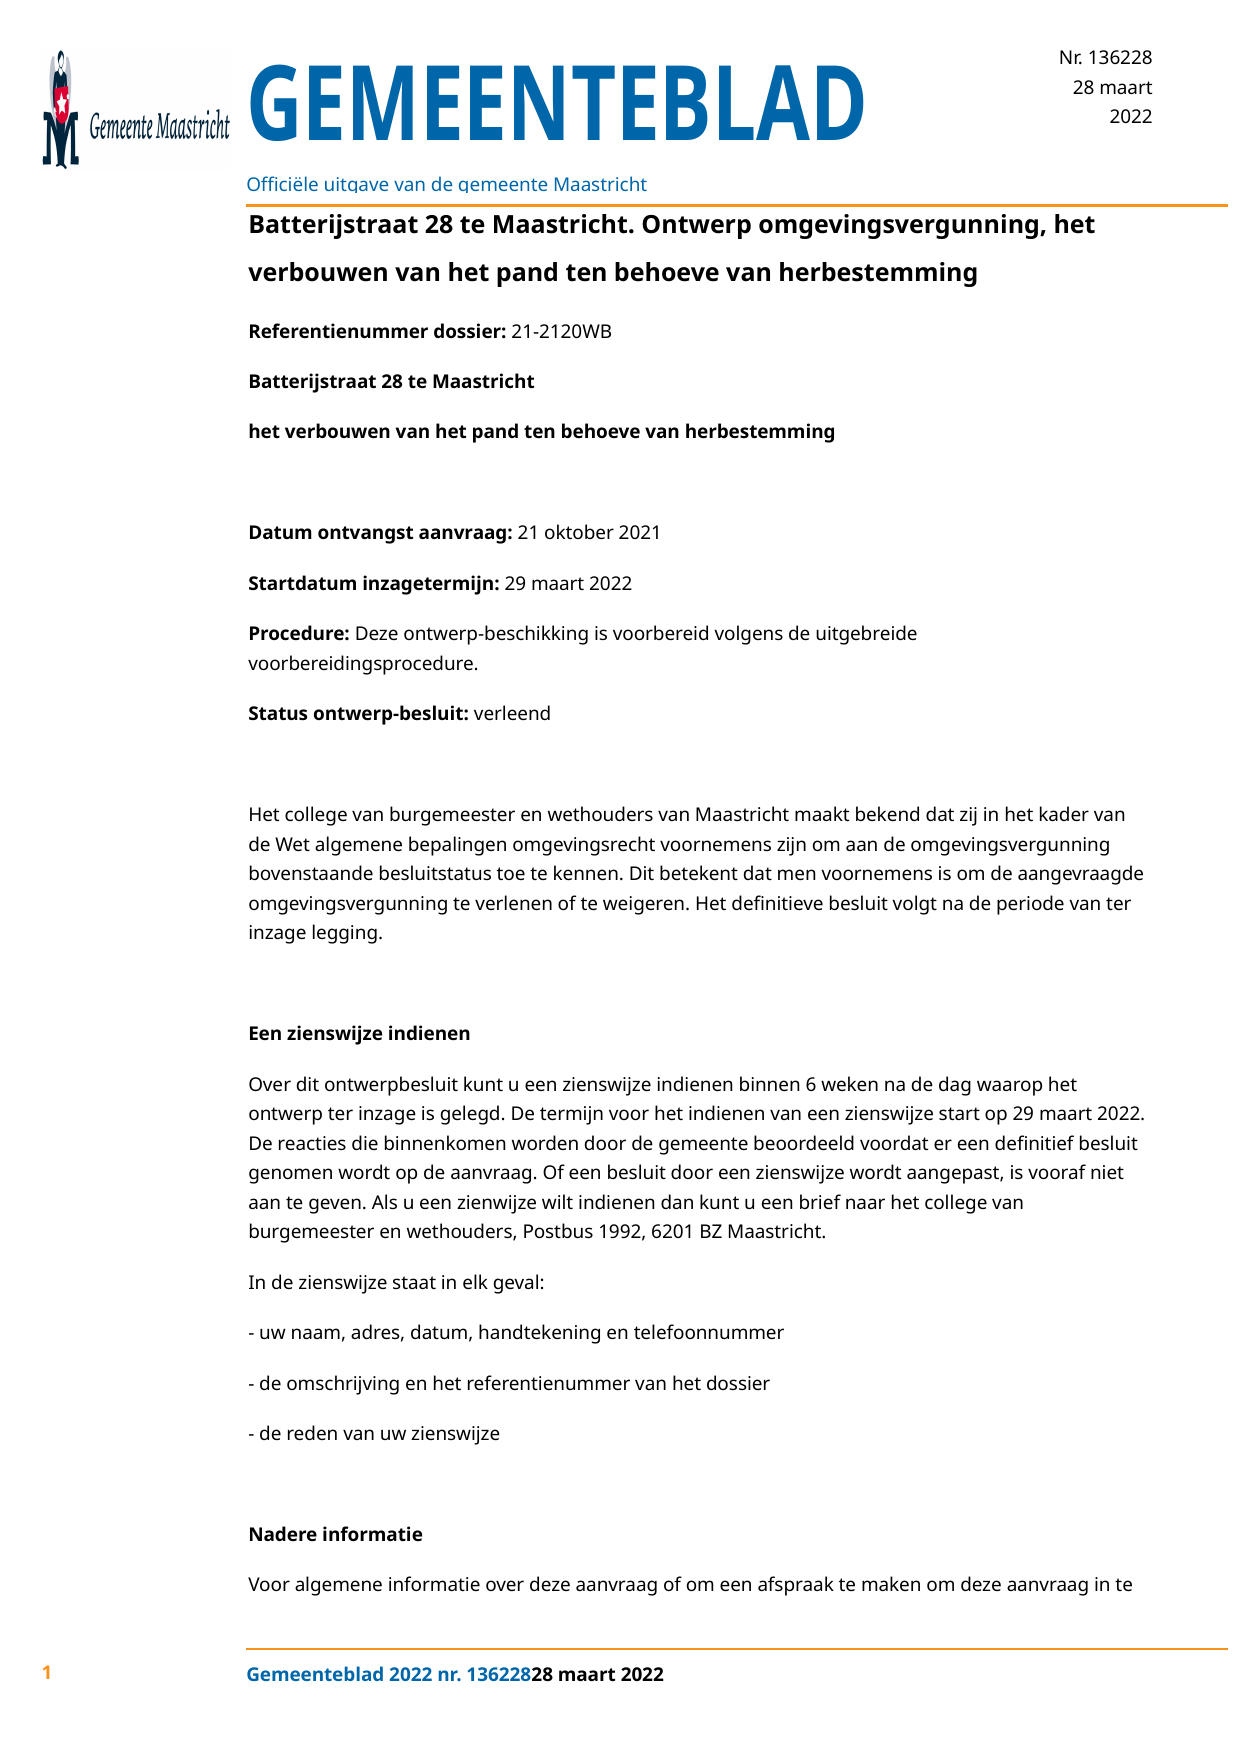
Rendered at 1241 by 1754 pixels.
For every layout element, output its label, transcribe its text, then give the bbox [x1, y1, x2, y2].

text In de zienswijze staat in elk geval: [248, 1269, 1152, 1295]
text het verbouwen van het pand ten behoeve van herbestemming [248, 419, 1152, 444]
text Het college van burgemeester en wethouders van Maastricht maakt bekend dat zij in het kader van de Wet algemene bepalingen omgevingsrecht voornemens zijn om aan de omgevingsvergunning bovenstaande besluitstatus toe te kennen. Dit betekent dat men voornemens is om de aangevraagde omgevingsvergunning te verlenen of te weigeren. Het definitieve besluit volgt na de periode van ter inzage legging. [248, 801, 1152, 945]
text Batterijstraat 28 te Maastricht. Ontwerp omgevingsvergunning, het verbouwen van het pand ten behoeve van herbestemming [248, 207, 1152, 288]
text - de reden van uw zienswijze [248, 1420, 1152, 1446]
text Voor algemene informatie over deze aanvraag of om een afspraak te maken om deze aanvraag in te [248, 1572, 1152, 1597]
text Procedure: Deze ontwerp-beschikking is voorbereid volgens de uitgebreide voorbereidingsprocedure. [248, 620, 1152, 676]
text Over dit ontwerpbesluit kunt u een zienswijze indienen binnen 6 weken na de dag waarop het ontwerp ter inzage is gelegd. De termijn voor het indienen van een zienswijze start op 29 maart 2022. De reacties die binnenkomen worden door de gemeente beoordeeld voordat er een definitief besluit genomen wordt op de aanvraag. Of een besluit door een zienswijze wordt aangepast, is vooraf niet aan te geven. Als u een zienwijze wilt indienen dan kunt u een brief naar het college van burgemeester en wethouders, Postbus 1992, 6201 BZ Maastricht. [248, 1071, 1152, 1244]
text - de omschrijving en het referentienummer van het dossier [248, 1370, 1152, 1396]
text Een zienswijze indienen [248, 1020, 1152, 1046]
text Startdatum inzagetermijn: 29 maart 2022 [248, 570, 1152, 596]
text Batterijstraat 28 te Maastricht [248, 368, 1152, 394]
text Status ontwerp-besluit: verleend [248, 700, 1152, 726]
text Nadere informatie [248, 1521, 1152, 1547]
picture [41, 47, 231, 172]
text Referentienummer dossier: 21-2120WB [248, 318, 1152, 344]
text - uw naam, adres, datum, handtekening en telefoonnummer [248, 1319, 1152, 1345]
text Datum ontvangst aanvraag: 21 oktober 2021 [248, 519, 1152, 545]
